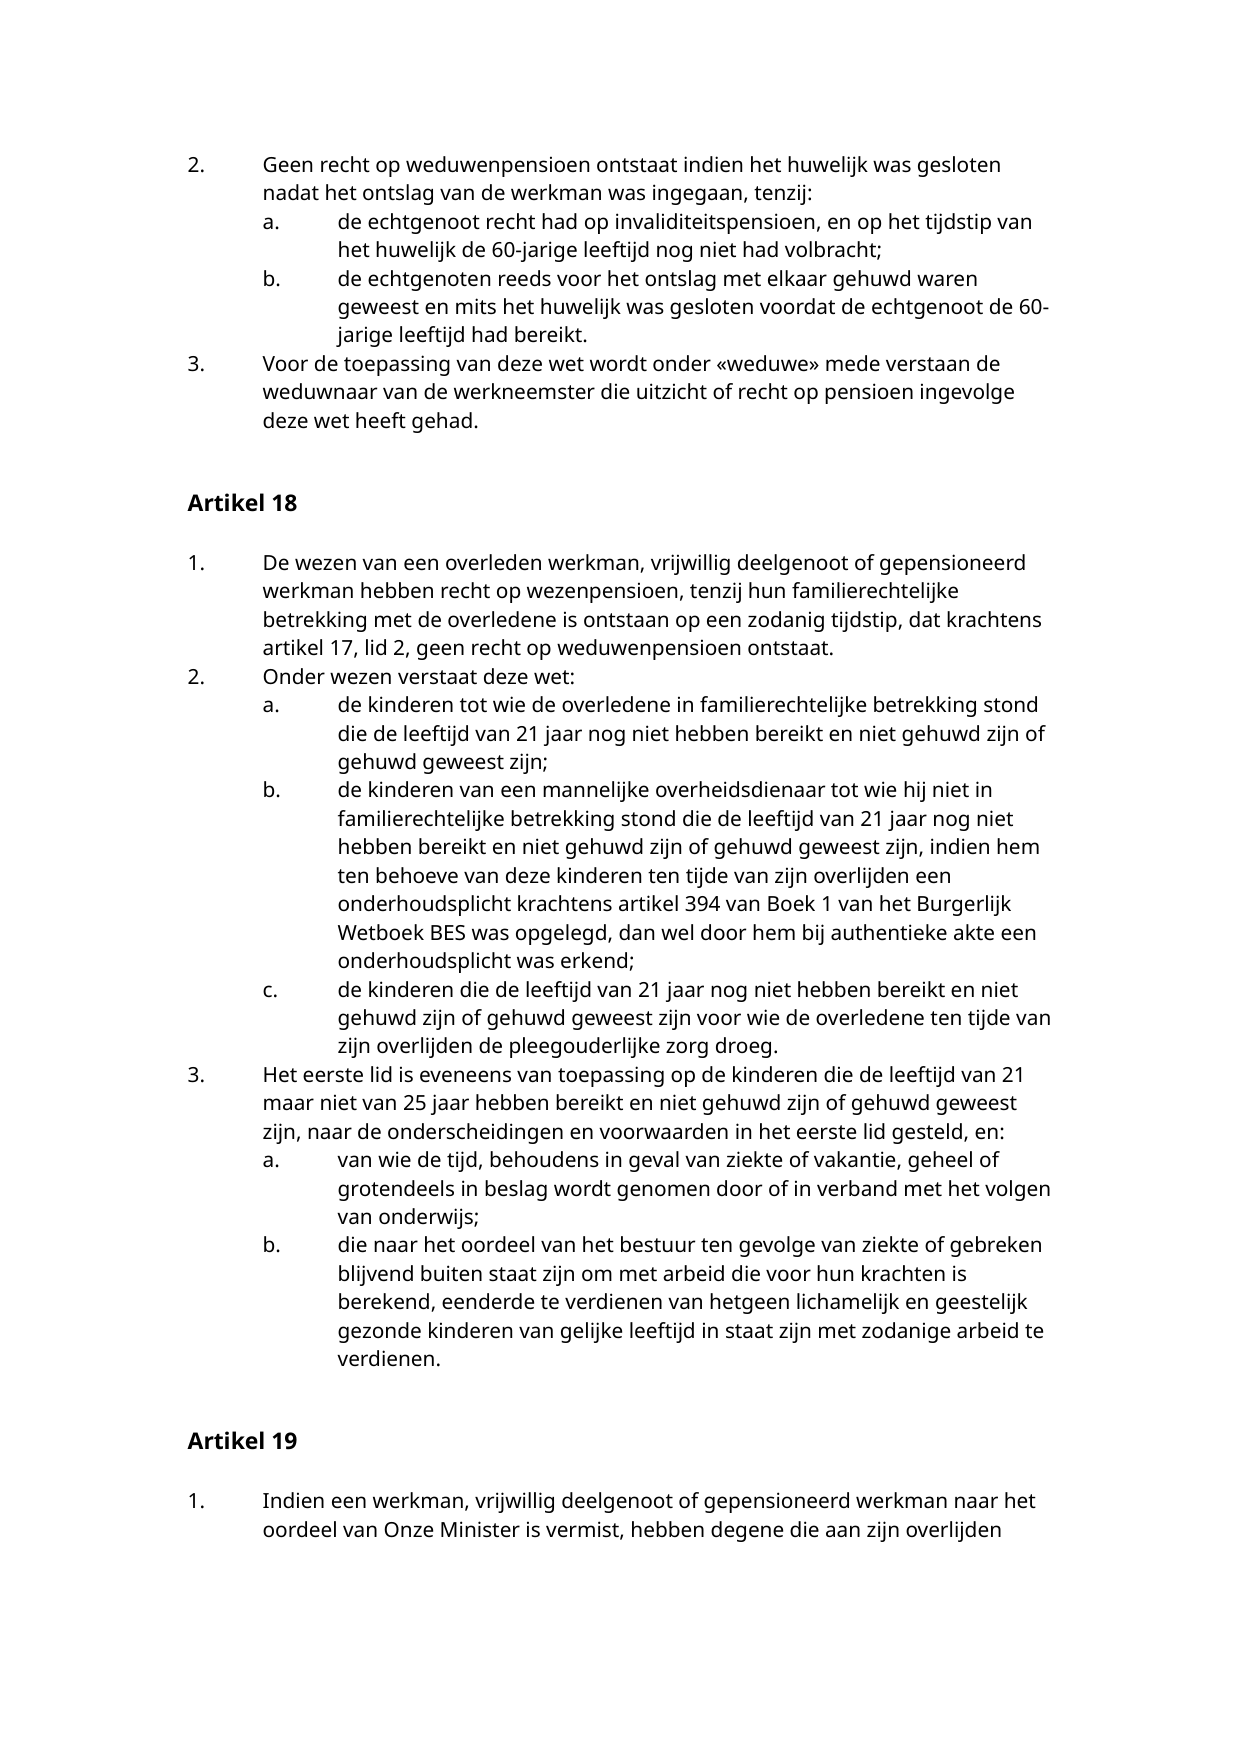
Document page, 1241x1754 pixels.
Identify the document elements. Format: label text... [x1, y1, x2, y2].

list Voor de toepassing van deze wet wordt onder «weduwe» mede verstaan de weduwnaar van de werkneemster die uitzicht of recht op pensioen ingevolge deze wet heeft gehad. [187, 349, 1053, 434]
list Het eerste lid is eveneens van toepassing op de kinderen die de leeftijd van 21 maar niet van 25 jaar hebben bereikt en niet gehuwd zijn of gehuwd geweest zijn, naar de onderscheidingen en voorwaarden in het eerste lid gesteld, en: [187, 1060, 1053, 1145]
subtitle Artikel 18 [187, 487, 1053, 518]
list de echtgenoot recht had op invaliditeitspensioen, en op het tijdstip van het huwelijk de 60-jarige leeftijd nog niet had volbracht; [262, 207, 1053, 264]
list Onder wezen verstaat deze wet: [187, 662, 1053, 690]
list Indien een werkman, vrijwillig deelgenoot of gepensioneerd werkman naar het oordeel van Onze Minister is vermist, hebben degene die aan zijn overlijden [187, 1487, 1053, 1543]
list de kinderen tot wie de overledene in familierechtelijke betrekking stond die de leeftijd van 21 jaar nog niet hebben bereikt en niet gehuwd zijn of gehuwd geweest zijn; [262, 690, 1053, 776]
list De wezen van een overleden werkman, vrijwillig deelgenoot of gepensioneerd werkman hebben recht op wezenpensioen, tenzij hun familierechtelijke betrekking met de overledene is ontstaan op een zodanig tijdstip, dat krachtens artikel 17, lid 2, geen recht op weduwenpensioen ontstaat. [187, 548, 1053, 662]
list die naar het oordeel van het bestuur ten gevolge van ziekte of gebreken blijvend buiten staat zijn om met arbeid die voor hun krachten is berekend, eenderde te verdienen van hetgeen lichamelijk en geestelijk gezonde kinderen van gelijke leeftijd in staat zijn met zodanige arbeid te verdienen. [262, 1231, 1053, 1373]
list de kinderen van een mannelijke overheidsdienaar tot wie hij niet in familierechtelijke betrekking stond die de leeftijd van 21 jaar nog niet hebben bereikt en niet gehuwd zijn of gehuwd geweest zijn, indien hem ten behoeve van deze kinderen ten tijde van zijn overlijden een onderhoudsplicht krachtens artikel 394 van Boek 1 van het Burgerlijk Wetboek BES was opgelegd, dan wel door hem bij authentieke akte een onderhoudsplicht was erkend; [262, 776, 1053, 975]
list de echtgenoten reeds voor het ontslag met elkaar gehuwd waren geweest en mits het huwelijk was gesloten voordat de echtgenoot de 60-jarige leeftijd had bereikt. [262, 264, 1053, 349]
list Geen recht op weduwenpensioen ontstaat indien het huwelijk was gesloten nadat het ontslag van de werkman was ingegaan, tenzij: [187, 150, 1053, 207]
subtitle Artikel 19 [187, 1425, 1053, 1457]
list de kinderen die de leeftijd van 21 jaar nog niet hebben bereikt en niet gehuwd zijn of gehuwd geweest zijn voor wie de overledene ten tijde van zijn overlijden de pleegouderlijke zorg droeg. [262, 975, 1053, 1060]
list van wie de tijd, behoudens in geval van ziekte of vakantie, geheel of grotendeels in beslag wordt genomen door of in verband met het volgen van onderwijs; [262, 1145, 1053, 1231]
